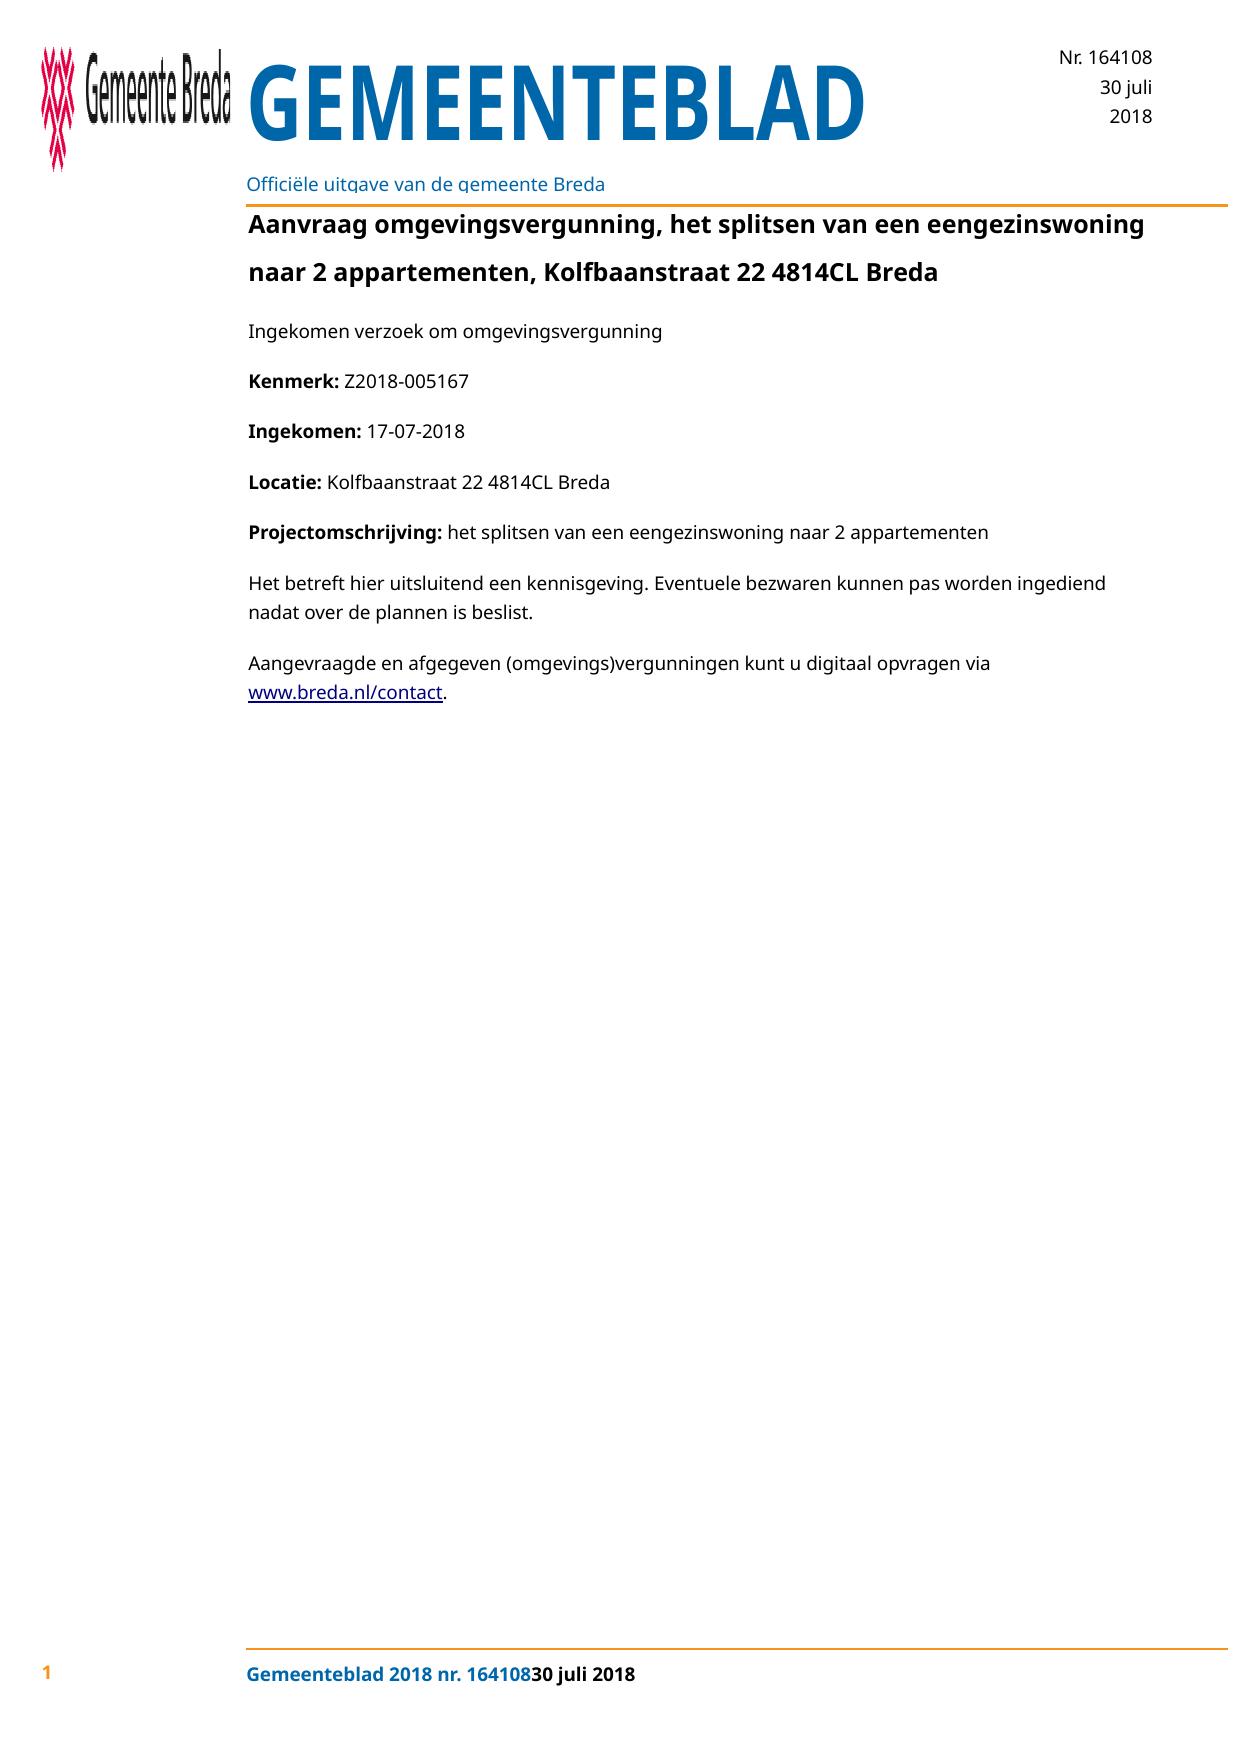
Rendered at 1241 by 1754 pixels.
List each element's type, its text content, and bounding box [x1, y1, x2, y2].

text Het betreft hier uitsluitend een kennisgeving. Eventuele bezwaren kunnen pas worden ingediend nadat over de plannen is beslist. [248, 570, 1152, 625]
text Kenmerk: Z2018-005167 [248, 368, 1152, 394]
text Aangevraagde en afgegeven (omgevings)vergunningen kunt u digitaal opvragen via www.breda.nl/contact. [248, 650, 1152, 705]
text Ingekomen verzoek om omgevingsvergunning [248, 318, 1152, 344]
text Projectomschrijving: het splitsen van een eengezinswoning naar 2 appartementen [248, 519, 1152, 545]
text Aanvraag omgevingsvergunning, het splitsen van een eengezinswoning naar 2 appartementen, Kolfbaanstraat 22 4814CL Breda [248, 207, 1152, 288]
text Locatie: Kolfbaanstraat 22 4814CL Breda [248, 469, 1152, 495]
text Ingekomen: 17-07-2018 [248, 419, 1152, 444]
picture [41, 47, 231, 172]
